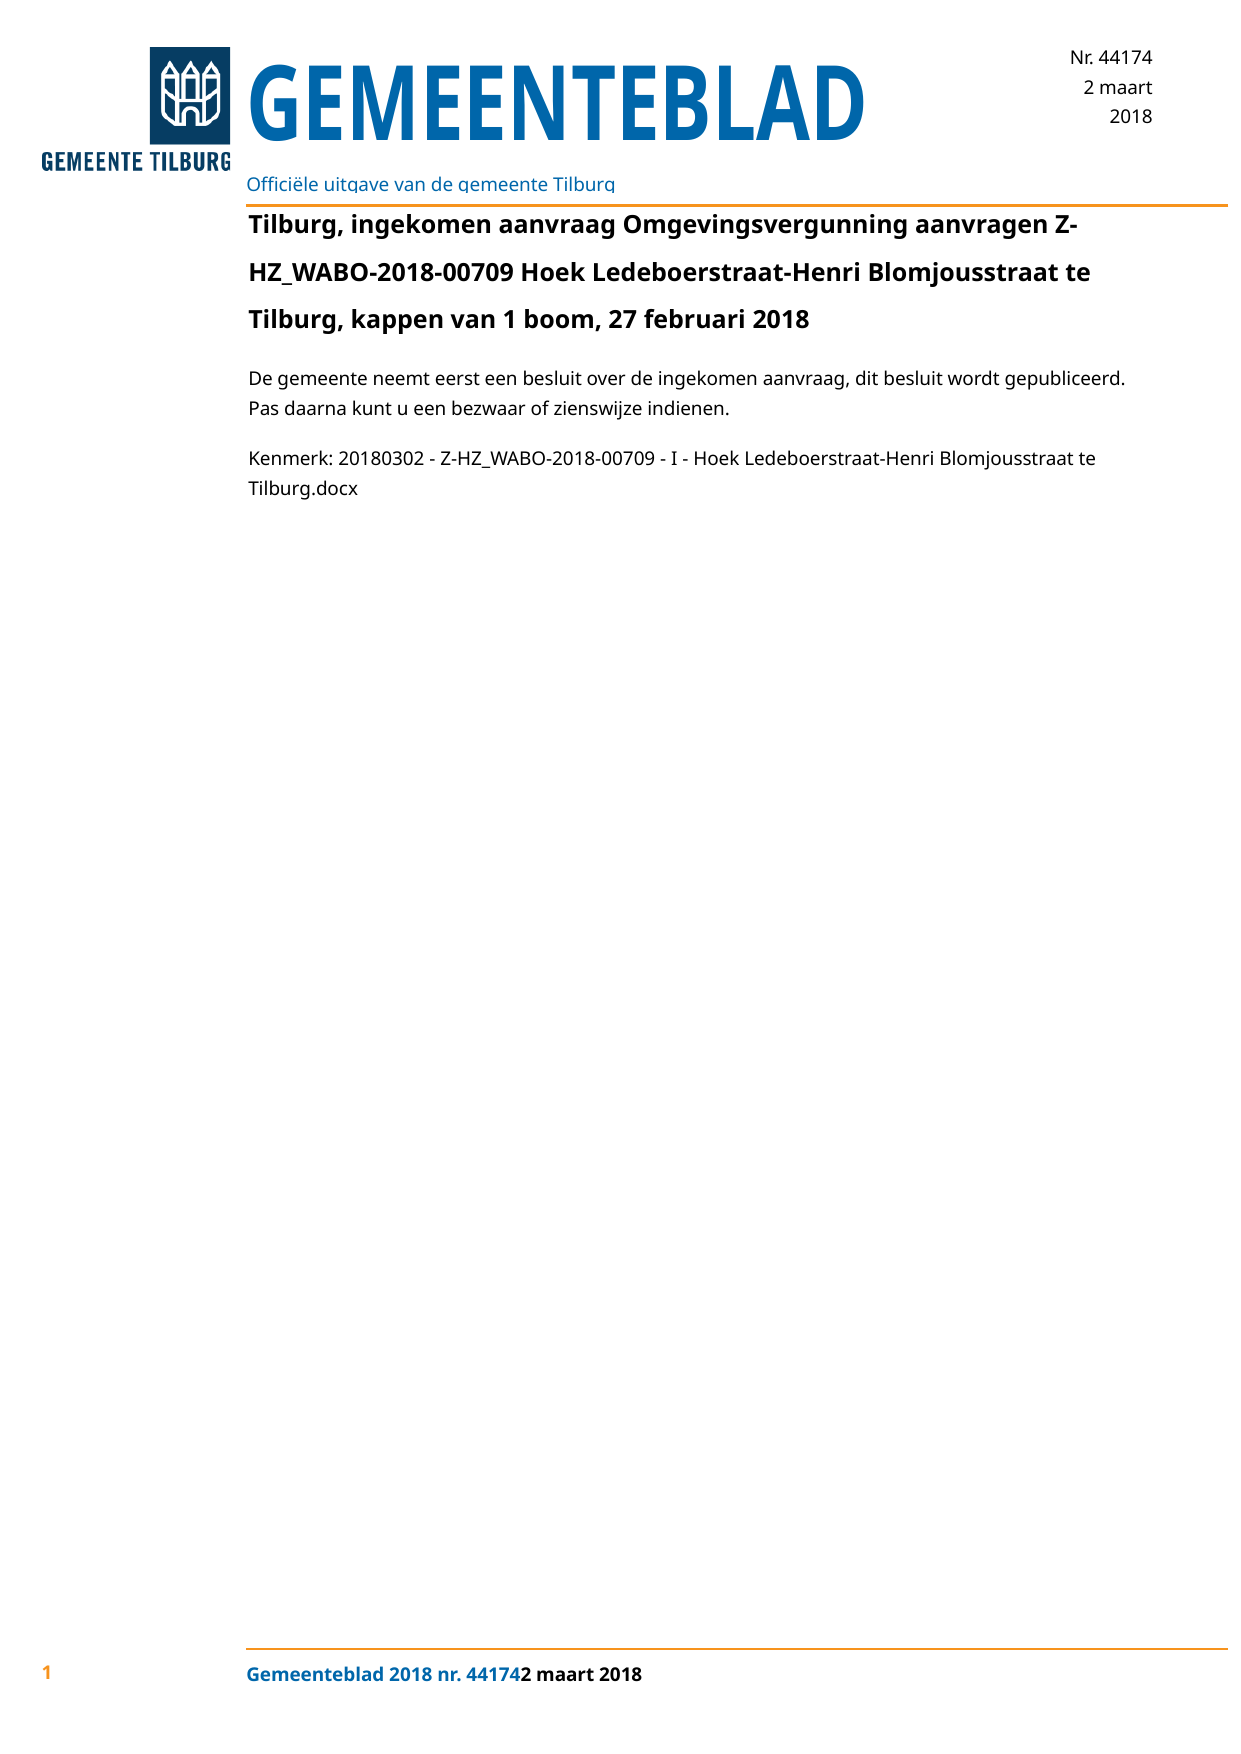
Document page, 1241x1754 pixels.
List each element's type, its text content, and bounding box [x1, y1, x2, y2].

picture [41, 47, 231, 172]
text Tilburg, ingekomen aanvraag Omgevingsvergunning aanvragen Z-HZ_WABO-2018-00709 Hoek Ledeboerstraat-Henri Blomjousstraat te Tilburg, kappen van 1 boom, 27 februari 2018 [248, 207, 1152, 336]
text De gemeente neemt eerst een besluit over de ingekomen aanvraag, dit besluit wordt gepubliceerd. Pas daarna kunt u een bezwaar of zienswijze indienen. [248, 366, 1152, 421]
text Kenmerk: 20180302 - Z-HZ_WABO-2018-00709 - I - Hoek Ledeboerstraat-Henri Blomjousstraat te Tilburg.docx [248, 446, 1152, 501]
